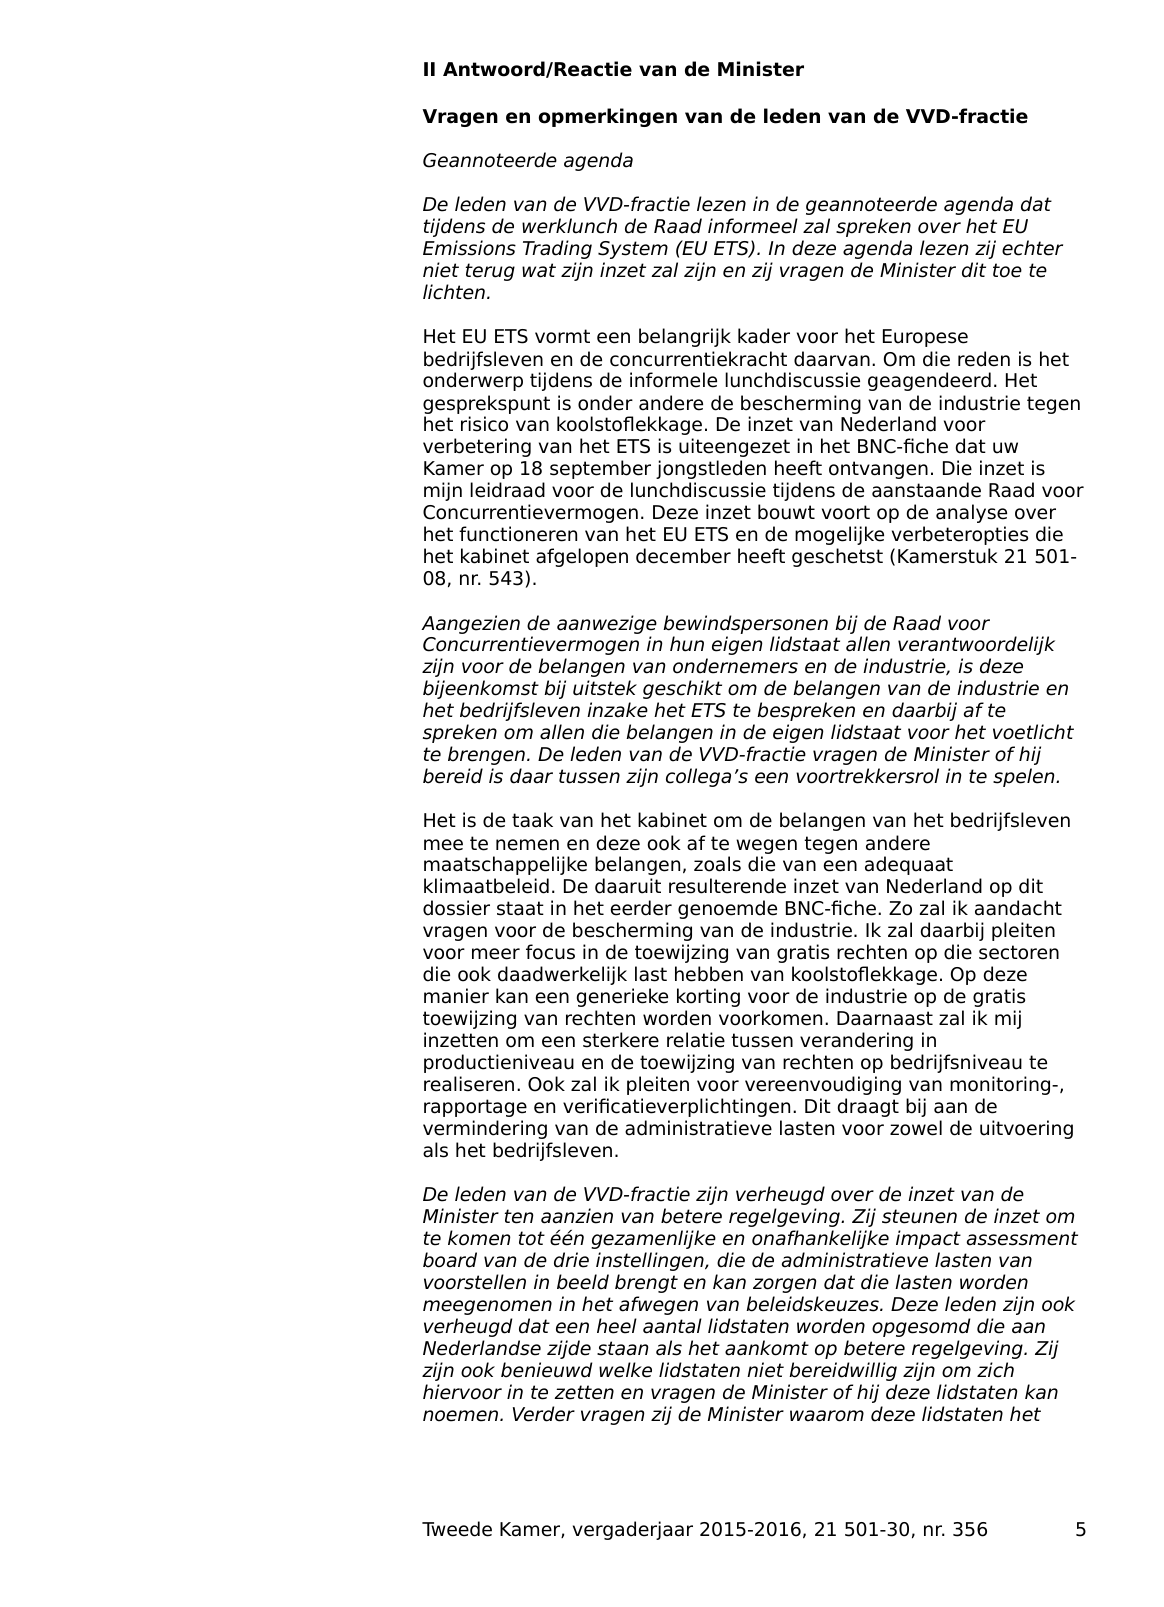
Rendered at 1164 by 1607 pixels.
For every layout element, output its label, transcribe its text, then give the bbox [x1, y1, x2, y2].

text Het is de taak van het kabinet om de belangen van het bedrijfsleven mee te nemen en deze ook af te wegen tegen andere maatschappelijke belangen, zoals die van een adequaat klimaatbeleid. De daaruit resulterende inzet van Nederland op dit dossier staat in het eerder genoemde BNC-fiche. Zo zal ik aandacht vragen voor de bescherming van de industrie. Ik zal daarbij pleiten voor meer focus in de toewijzing van gratis rechten op die sectoren die ook daadwerkelijk last hebben van koolstoflekkage. Op deze manier kan een generieke korting voor de industrie op de gratis toewijzing van rechten worden voorkomen. Daarnaast zal ik mij inzetten om een sterkere relatie tussen verandering in productieniveau en de toewijzing van rechten op bedrijfsniveau te realiseren. Ook zal ik pleiten voor vereenvoudiging van monitoring-, rapportage en verificatieverplichtingen. Dit draagt bij aan de vermindering van de administratieve lasten voor zowel de uitvoering als het bedrijfsleven. [422, 810, 1087, 1162]
text Aangezien de aanwezige bewindspersonen bij de Raad voor Concurrentievermogen in hun eigen lidstaat allen verantwoordelijk zijn voor de belangen van ondernemers en de industrie, is deze bijeenkomst bij uitstek geschikt om de belangen van de industrie en het bedrijfsleven inzake het ETS te bespreken en daarbij af te spreken om allen die belangen in de eigen lidstaat voor het voetlicht te brengen. De leden van de VVD-fractie vragen de Minister of hij bereid is daar tussen zijn collega’s een voortrekkersrol in te spelen. [422, 612, 1087, 788]
subtitle Vragen en opmerkingen van de leden van de VVD-fractie [422, 106, 1087, 128]
text Het EU ETS vormt een belangrijk kader voor het Europese bedrijfsleven en de concurrentiekracht daarvan. Om die reden is het onderwerp tijdens de informele lunchdiscussie geagendeerd. Het gesprekspunt is onder andere de bescherming van de industrie tegen het risico van koolstoflekkage. De inzet van Nederland voor verbetering van het ETS is uiteengezet in het BNC-fiche dat uw Kamer op 18 september jongstleden heeft ontvangen. Die inzet is mijn leidraad voor de lunchdiscussie tijdens de aanstaande Raad voor Concurrentievermogen. Deze inzet bouwt voort op de analyse over het functioneren van het EU ETS en de mogelijke verbeteropties die het kabinet afgelopen december heeft geschetst (Kamerstuk 21 501-08, nr. 543). [422, 326, 1087, 590]
subtitle II Antwoord/Reactie van de Minister [422, 59, 1087, 81]
text De leden van de VVD-fractie zijn verheugd over de inzet van de Minister ten aanzien van betere regelgeving. Zij steunen de inzet om te komen tot één gezamenlijke en onafhankelijke impact assessment board van de drie instellingen, die de administratieve lasten van voorstellen in beeld brengt en kan zorgen dat die lasten worden meegenomen in het afwegen van beleidskeuzes. Deze leden zijn ook verheugd dat een heel aantal lidstaten worden opgesomd die aan Nederlandse zijde staan als het aankomt op betere regelgeving. Zij zijn ook benieuwd welke lidstaten niet bereidwillig zijn om zich hiervoor in te zetten en vragen de Minister of hij deze lidstaten kan noemen. Verder vragen zij de Minister waarom deze lidstaten het [422, 1184, 1087, 1426]
subtitle Geannoteerde agenda [422, 150, 1087, 172]
text De leden van de VVD-fractie lezen in de geannoteerde agenda dat tijdens de werklunch de Raad informeel zal spreken over het EU Emissions Trading System (EU ETS). In deze agenda lezen zij echter niet terug wat zijn inzet zal zijn en zij vragen de Minister dit toe te lichten. [422, 194, 1087, 304]
